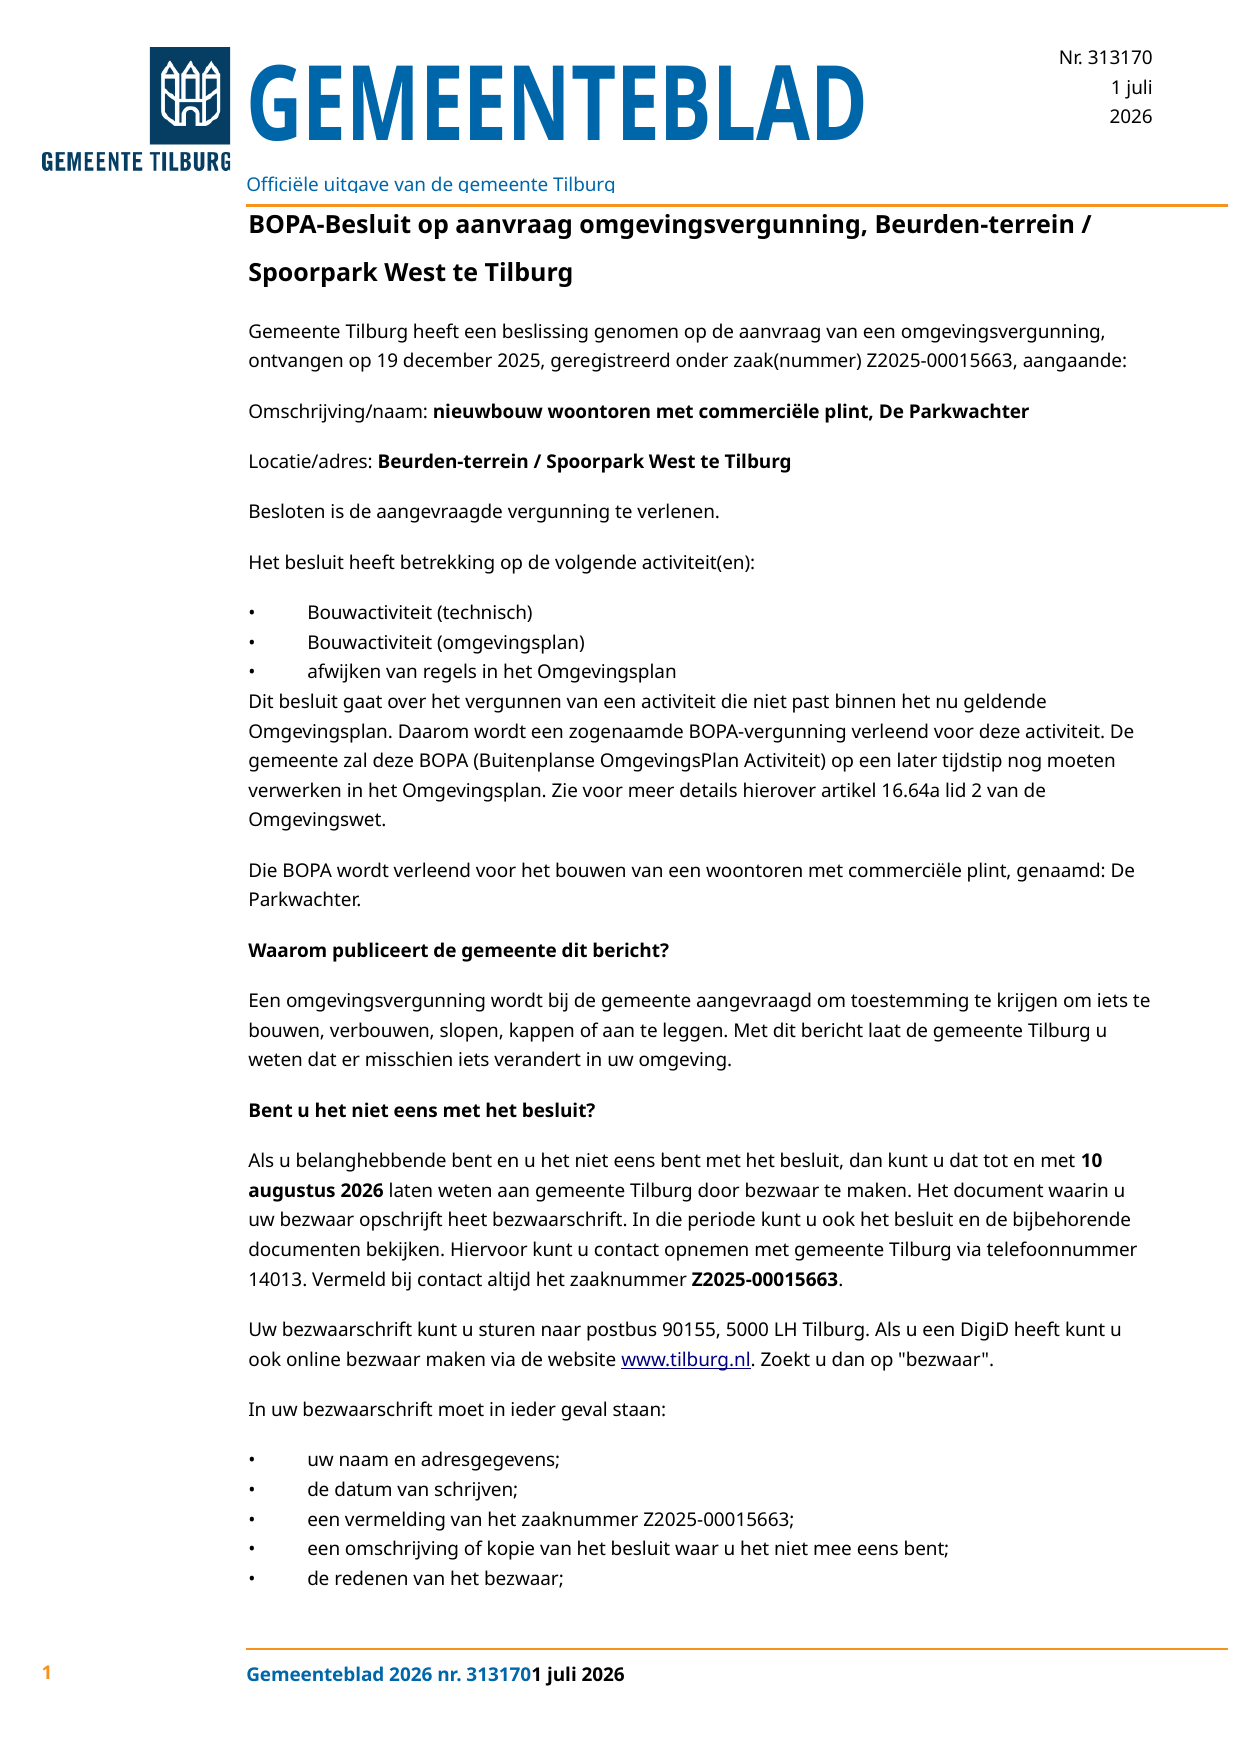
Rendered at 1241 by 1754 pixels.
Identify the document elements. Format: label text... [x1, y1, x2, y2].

text Het besluit heeft betrekking op de volgende activiteit(en): [248, 549, 1152, 575]
list de datum van schrijven; [248, 1476, 1152, 1502]
picture [41, 47, 231, 172]
text Omschrijving/naam: nieuwbouw woontoren met commerciële plint, De Parkwachter [248, 398, 1152, 424]
text Locatie/adres: Beurden-terrein / Spoorpark West te Tilburg [248, 448, 1152, 474]
text Bent u het niet eens met het besluit? [248, 1097, 1152, 1123]
text BOPA-Besluit op aanvraag omgevingsvergunning, Beurden-terrein / Spoorpark West te Tilburg [248, 207, 1152, 288]
list Bouwactiviteit (omgevingsplan) [248, 629, 1152, 655]
list afwijken van regels in het Omgevingsplan [248, 659, 1152, 684]
list een vermelding van het zaaknummer Z2025-00015663; [248, 1506, 1152, 1532]
text Waarom publiceert de gemeente dit bericht? [248, 937, 1152, 963]
text Uw bezwaarschrift kunt u sturen naar postbus 90155, 5000 LH Tilburg. Als u een DigiD heeft kunt u ook online bezwaar maken via de website www.tilburg.nl. Zoekt u dan op "bezwaar". [248, 1316, 1152, 1372]
text Besloten is de aangevraagde vergunning te verlenen. [248, 499, 1152, 524]
text Als u belanghebbende bent en u het niet eens bent met het besluit, dan kunt u dat tot en met 10 augustus 2026 laten weten aan gemeente Tilburg door bezwaar te maken. Het document waarin u uw bezwaar opschrijft heet bezwaarschrift. In die periode kunt u ook het besluit en de bijbehorende documenten bekijken. Hiervoor kunt u contact opnemen met gemeente Tilburg via telefoonnummer 14013. Vermeld bij contact altijd het zaaknummer Z2025-00015663. [248, 1147, 1152, 1292]
list de redenen van het bezwaar; [248, 1565, 1152, 1591]
text Een omgevingsvergunning wordt bij de gemeente aangevraagd om toestemming te krijgen om iets te bouwen, verbouwen, slopen, kappen of aan te leggen. Met dit bericht laat de gemeente Tilburg u weten dat er misschien iets verandert in uw omgeving. [248, 987, 1152, 1072]
text Dit besluit gaat over het vergunnen van een activiteit die niet past binnen het nu geldende Omgevingsplan. Daarom wordt een zogenaamde BOPA-vergunning verleend voor deze activiteit. De gemeente zal deze BOPA (Buitenplanse OmgevingsPlan Activiteit) op een later tijdstip nog moeten verwerken in het Omgevingsplan. Zie voor meer details hierover artikel 16.64a lid 2 van de Omgevingswet. [248, 688, 1152, 832]
list uw naam en adresgegevens; [248, 1447, 1152, 1472]
text In uw bezwaarschrift moet in ieder geval staan: [248, 1396, 1152, 1422]
list Bouwactiviteit (technisch) [248, 599, 1152, 625]
list een omschrijving of kopie van het besluit waar u het niet mee eens bent; [248, 1535, 1152, 1561]
text Gemeente Tilburg heeft een beslissing genomen op de aanvraag van een omgevingsvergunning, ontvangen op 19 december 2025, geregistreerd onder zaak(nummer) Z2025-00015663, aangaande: [248, 318, 1152, 373]
text Die BOPA wordt verleend voor het bouwen van een woontoren met commerciële plint, genaamd: De Parkwachter. [248, 857, 1152, 912]
